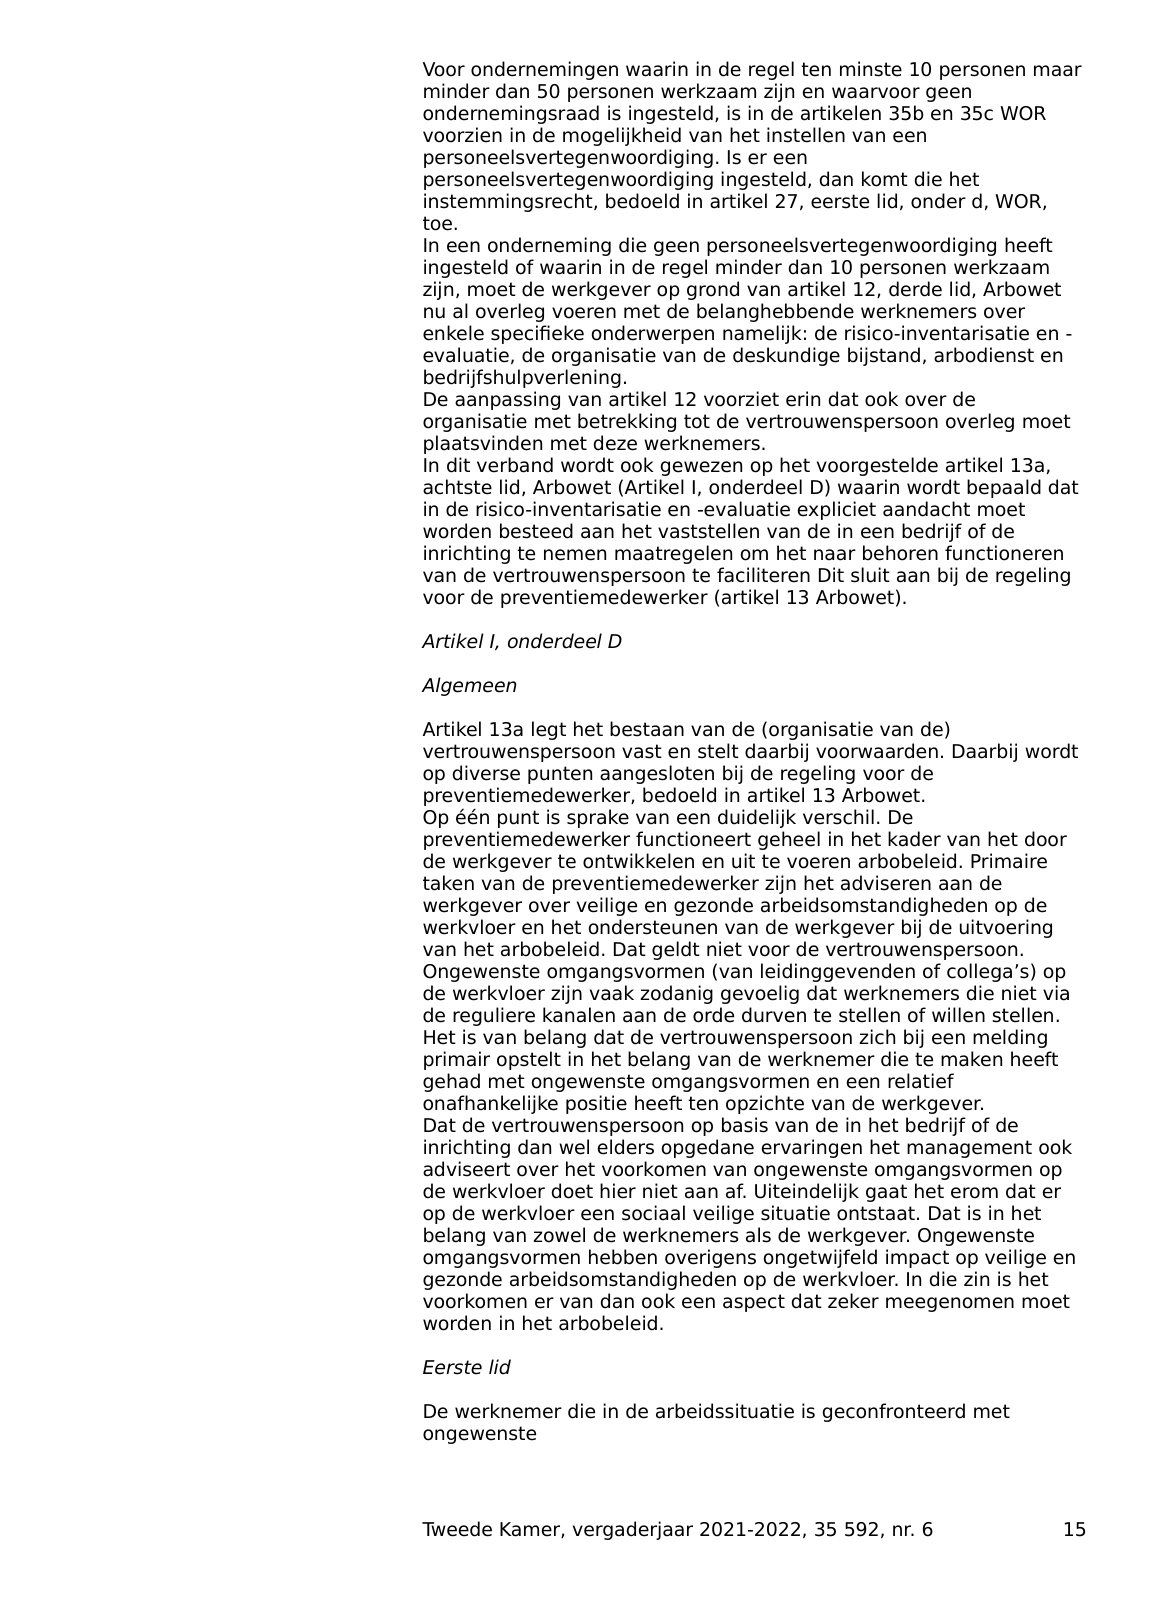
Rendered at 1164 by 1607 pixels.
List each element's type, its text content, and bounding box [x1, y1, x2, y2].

text Dat de vertrouwenspersoon op basis van de in het bedrijf of de inrichting dan wel elders opgedane ervaringen het management ook adviseert over het voorkomen van ongewenste omgangsvormen op de werkvloer doet hier niet aan af. Uiteindelijk gaat het erom dat er op de werkvloer een sociaal veilige situatie ontstaat. Dat is in het belang van zowel de werknemers als de werkgever. Ongewenste omgangsvormen hebben overigens ongetwijfeld impact op veilige en gezonde arbeidsomstandigheden op de werkvloer. In die zin is het voorkomen er van dan ook een aspect dat zeker meegenomen moet worden in het arbobeleid. [422, 1115, 1087, 1334]
text In dit verband wordt ook gewezen op het voorgestelde artikel 13a, achtste lid, Arbowet (Artikel I, onderdeel D) waarin wordt bepaald dat in de risico-inventarisatie en -evaluatie expliciet aandacht moet worden besteed aan het vaststellen van de in een bedrijf of de inrichting te nemen maatregelen om het naar behoren functioneren van de vertrouwenspersoon te faciliteren Dit sluit aan bij de regeling voor de preventiemedewerker (artikel 13 Arbowet). [422, 455, 1087, 608]
text In een onderneming die geen personeelsvertegenwoordiging heeft ingesteld of waarin in de regel minder dan 10 personen werkzaam zijn, moet de werkgever op grond van artikel 12, derde lid, Arbowet nu al overleg voeren met de belanghebbende werknemers over enkele specifieke onderwerpen namelijk: de risico-inventarisatie en -evaluatie, de organisatie van de deskundige bijstand, arbodienst en bedrijfshulpverlening. [422, 235, 1087, 389]
subtitle Eerste lid [422, 1357, 1087, 1379]
text De aanpassing van artikel 12 voorziet erin dat ook over de organisatie met betrekking tot de vertrouwenspersoon overleg moet plaatsvinden met deze werknemers. [422, 389, 1087, 455]
text Voor ondernemingen waarin in de regel ten minste 10 personen maar minder dan 50 personen werkzaam zijn en waarvoor geen ondernemingsraad is ingesteld, is in de artikelen 35b en 35c WOR voorzien in de mogelijkheid van het instellen van een personeelsvertegenwoordiging. Is er een personeelsvertegenwoordiging ingesteld, dan komt die het instemmingsrecht, bedoeld in artikel 27, eerste lid, onder d, WOR, toe. [422, 59, 1087, 235]
text Artikel 13a legt het bestaan van de (organisatie van de) vertrouwenspersoon vast en stelt daarbij voorwaarden. Daarbij wordt op diverse punten aangesloten bij de regeling voor de preventiemedewerker, bedoeld in artikel 13 Arbowet. [422, 719, 1087, 807]
subtitle Algemeen [422, 675, 1087, 697]
text Op één punt is sprake van een duidelijk verschil. De preventiemedewerker functioneert geheel in het kader van het door de werkgever te ontwikkelen en uit te voeren arbobeleid. Primaire taken van de preventiemedewerker zijn het adviseren aan de werkgever over veilige en gezonde arbeidsomstandigheden op de werkvloer en het ondersteunen van de werkgever bij de uitvoering van het arbobeleid. Dat geldt niet voor de vertrouwenspersoon. Ongewenste omgangsvormen (van leidinggevenden of collega’s) op de werkvloer zijn vaak zodanig gevoelig dat werknemers die niet via de reguliere kanalen aan de orde durven te stellen of willen stellen. Het is van belang dat de vertrouwenspersoon zich bij een melding primair opstelt in het belang van de werknemer die te maken heeft gehad met ongewenste omgangsvormen en een relatief onafhankelijke positie heeft ten opzichte van de werkgever. [422, 807, 1087, 1115]
subtitle Artikel I, onderdeel D [422, 631, 1087, 653]
text De werknemer die in de arbeidssituatie is geconfronteerd met ongewenste [422, 1401, 1087, 1445]
